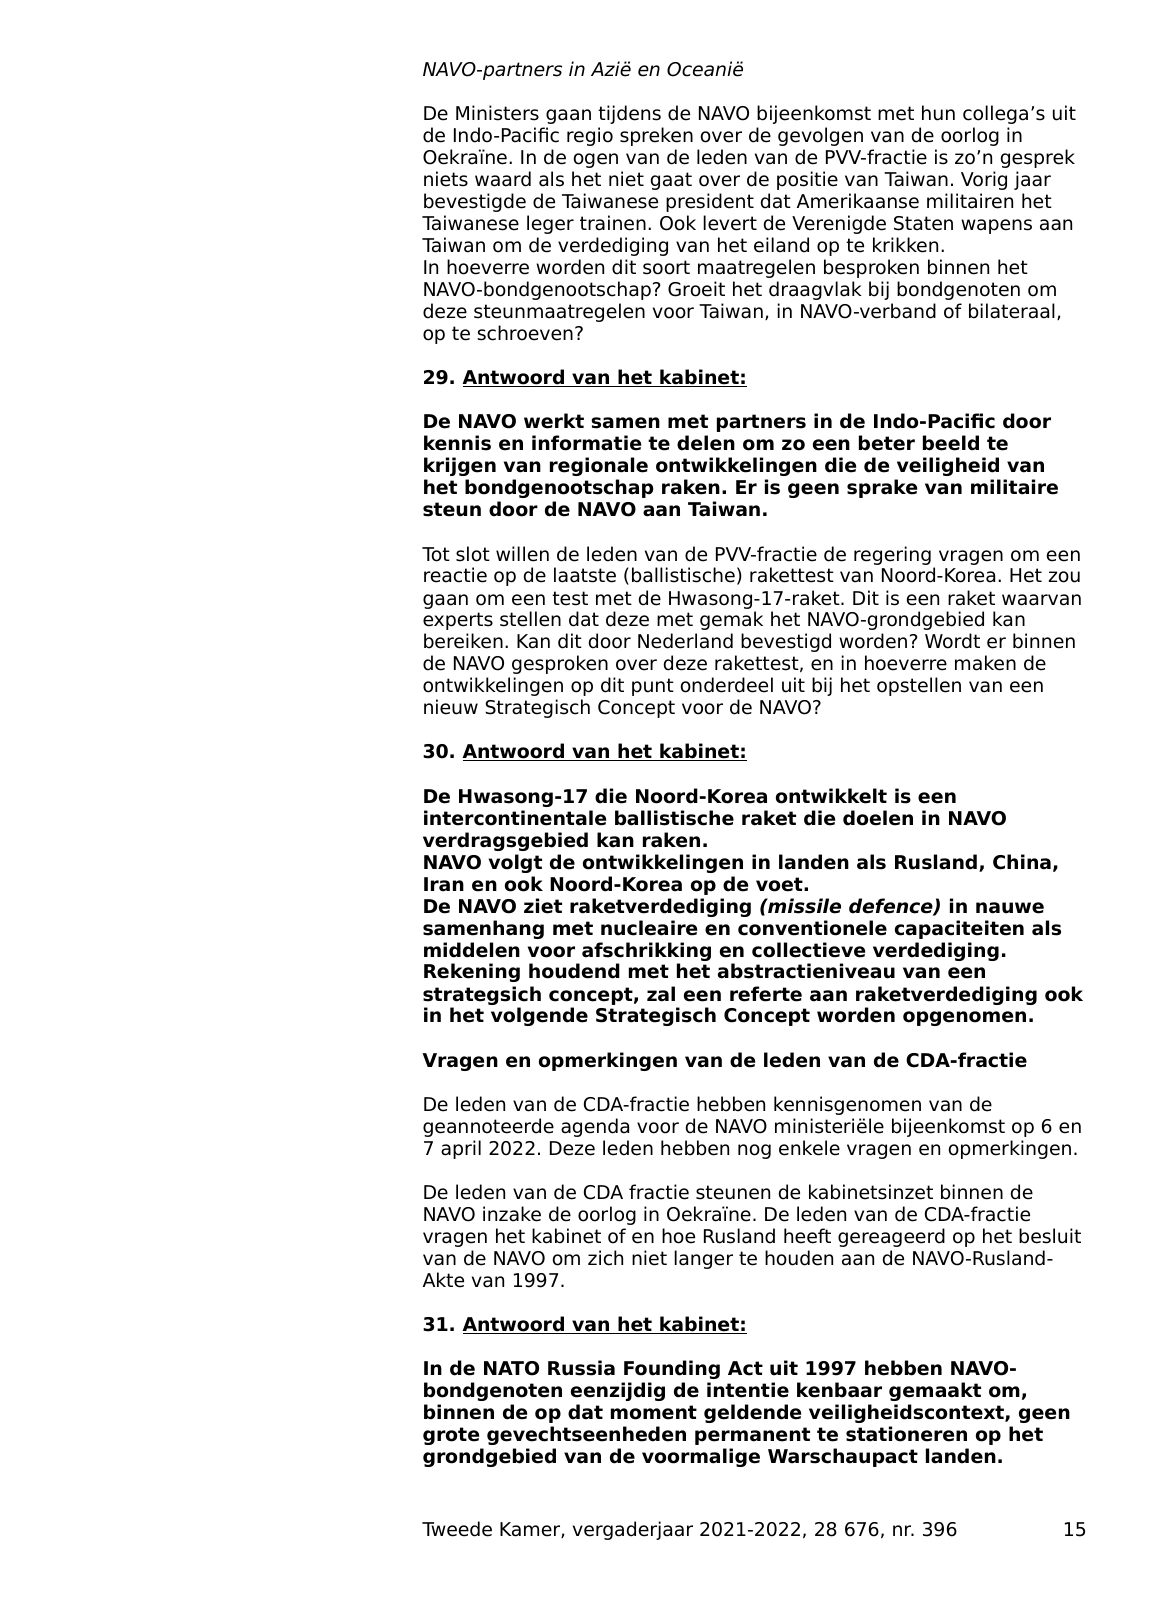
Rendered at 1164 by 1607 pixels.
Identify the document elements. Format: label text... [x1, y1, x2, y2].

subtitle Vragen en opmerkingen van de leden van de CDA-fractie [422, 1049, 1087, 1072]
text De NAVO ziet raketverdediging (missile defence) in nauwe samenhang met nucleaire en conventionele capaciteiten als middelen voor afschrikking en collectieve verdediging. Rekening houdend met het abstractieniveau van een strategsich concept, zal een referte aan raketverdediging ook in het volgende Strategisch Concept worden opgenomen. [422, 896, 1087, 1027]
text De leden van de CDA-fractie hebben kennisgenomen van de geannoteerde agenda voor de NAVO ministeriële bijeenkomst op 6 en 7 april 2022. Deze leden hebben nog enkele vragen en opmerkingen. [422, 1094, 1087, 1160]
subtitle 31. Antwoord van het kabinet: [422, 1314, 1087, 1336]
text In de NATO Russia Founding Act uit 1997 hebben NAVO-bondgenoten eenzijdig de intentie kenbaar gemaakt om, binnen de op dat moment geldende veiligheidscontext, geen grote gevechtseenheden permanent te stationeren op het grondgebied van de voormalige Warschaupact landen. [422, 1358, 1087, 1468]
subtitle NAVO-partners in Azië en Oceanië [422, 59, 1087, 81]
text Tot slot willen de leden van de PVV-fractie de regering vragen om een reactie op de laatste (ballistische) rakettest van Noord-Korea. Het zou gaan om een test met de Hwasong-17-raket. Dit is een raket waarvan experts stellen dat deze met gemak het NAVO-grondgebied kan bereiken. Kan dit door Nederland bevestigd worden? Wordt er binnen de NAVO gesproken over deze rakettest, en in hoeverre maken de ontwikkelingen op dit punt onderdeel uit bij het opstellen van een nieuw Strategisch Concept voor de NAVO? [422, 543, 1087, 719]
subtitle 29. Antwoord van het kabinet: [422, 367, 1087, 389]
subtitle 30. Antwoord van het kabinet: [422, 741, 1087, 763]
text De NAVO werkt samen met partners in de Indo-Pacific door kennis en informatie te delen om zo een beter beeld te krijgen van regionale ontwikkelingen die de veiligheid van het bondgenootschap raken. Er is geen sprake van militaire steun door de NAVO aan Taiwan. [422, 411, 1087, 521]
text In hoeverre worden dit soort maatregelen besproken binnen het NAVO-bondgenootschap? Groeit het draagvlak bij bondgenoten om deze steunmaatregelen voor Taiwan, in NAVO-verband of bilateraal, op te schroeven? [422, 257, 1087, 345]
text De leden van de CDA fractie steunen de kabinetsinzet binnen de NAVO inzake de oorlog in Oekraïne. De leden van de CDA-fractie vragen het kabinet of en hoe Rusland heeft gereageerd op het besluit van de NAVO om zich niet langer te houden aan de NAVO-Rusland-Akte van 1997. [422, 1182, 1087, 1292]
text NAVO volgt de ontwikkelingen in landen als Rusland, China, Iran en ook Noord-Korea op de voet. [422, 852, 1087, 896]
text De Ministers gaan tijdens de NAVO bijeenkomst met hun collega’s uit de Indo-Pacific regio spreken over de gevolgen van de oorlog in Oekraïne. In de ogen van de leden van de PVV-fractie is zo’n gesprek niets waard als het niet gaat over de positie van Taiwan. Vorig jaar bevestigde de Taiwanese president dat Amerikaanse militairen het Taiwanese leger trainen. Ook levert de Verenigde Staten wapens aan Taiwan om de verdediging van het eiland op te krikken. [422, 103, 1087, 257]
text De Hwasong-17 die Noord-Korea ontwikkelt is een intercontinentale ballistische raket die doelen in NAVO verdragsgebied kan raken. [422, 786, 1087, 852]
